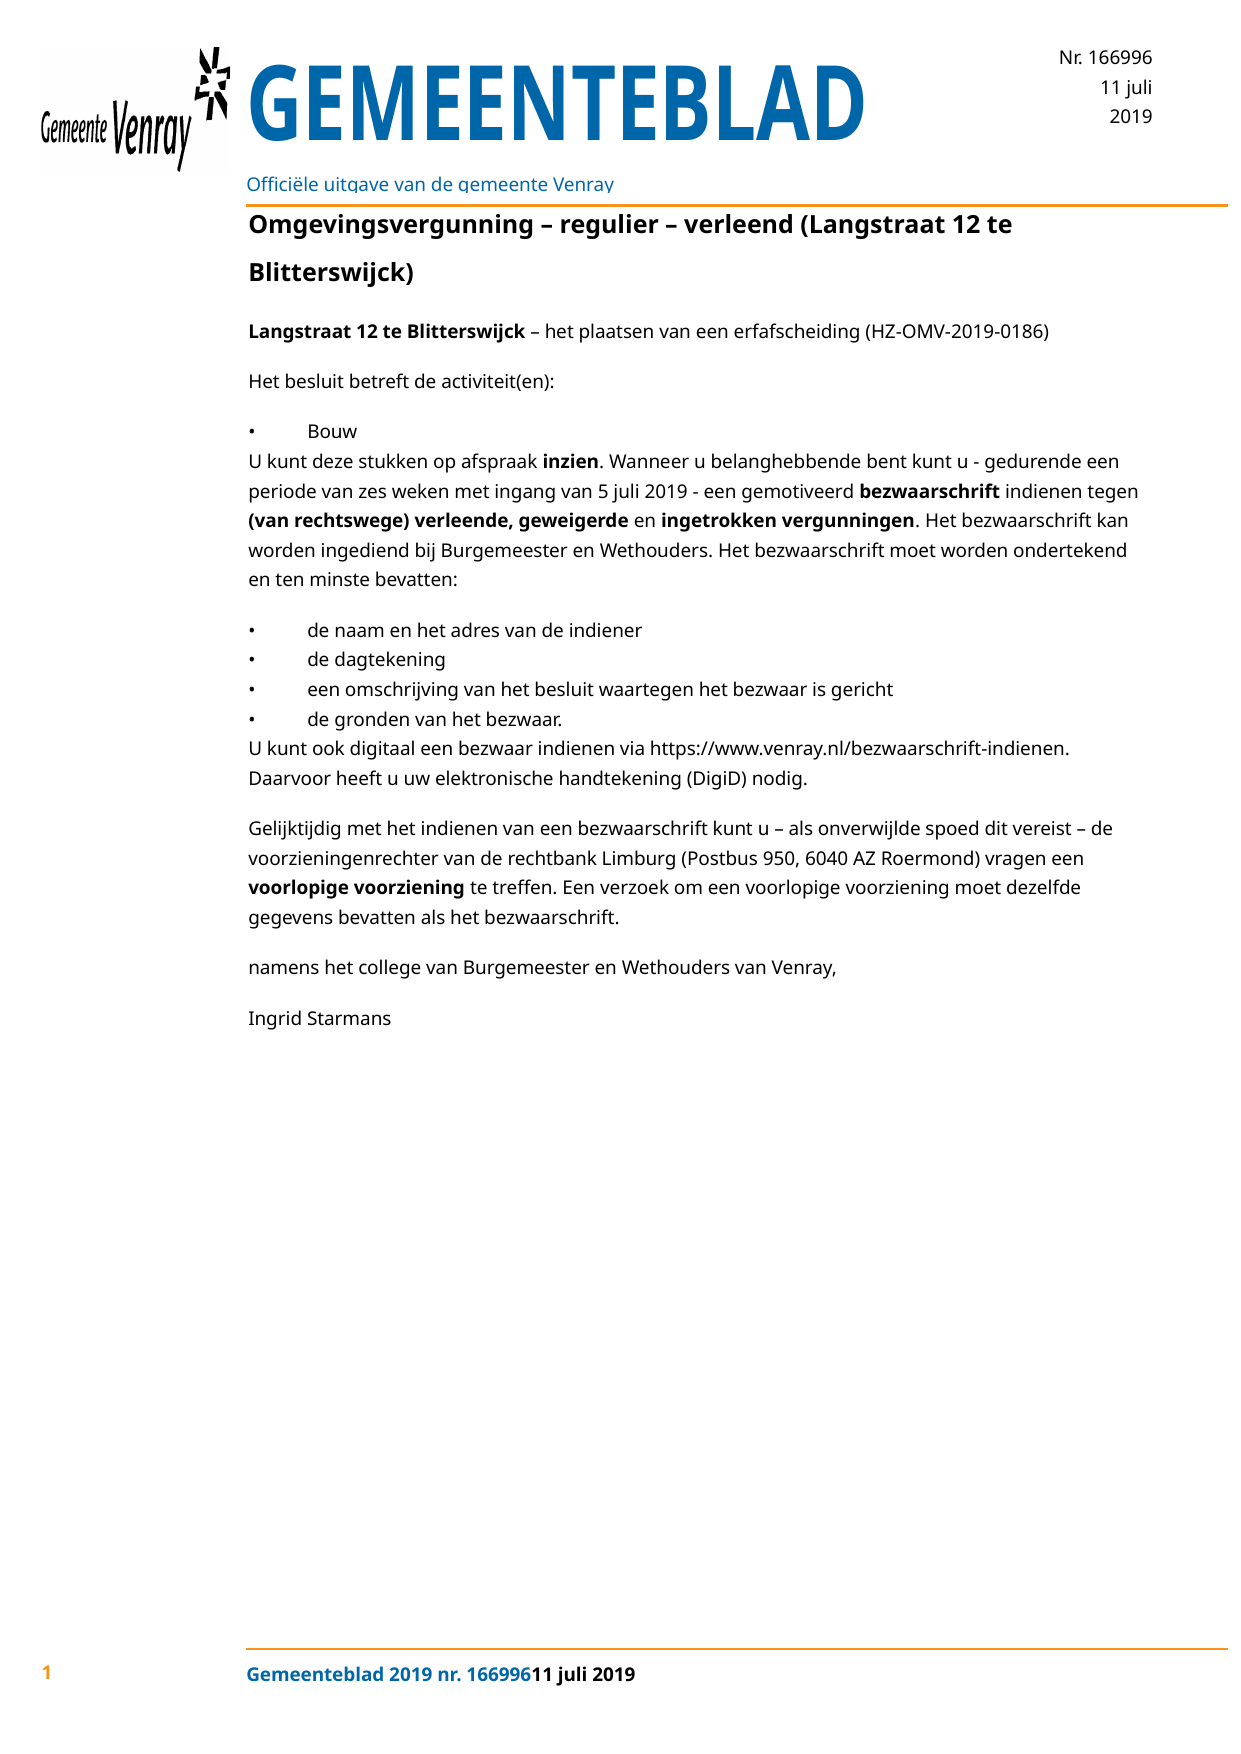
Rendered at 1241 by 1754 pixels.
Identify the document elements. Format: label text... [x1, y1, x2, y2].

text Het besluit betreft de activiteit(en): [248, 368, 1152, 394]
text U kunt deze stukken op afspraak inzien. Wanneer u belanghebbende bent kunt u - gedurende een periode van zes weken met ingang van 5 juli 2019 - een gemotiveerd bezwaarschrift indienen tegen (van rechtswege) verleende, geweigerde en ingetrokken vergunningen. Het bezwaarschrift kan worden ingediend bij Burgemeester en Wethouders. Het bezwaarschrift moet worden ondertekend en ten minste bevatten: [248, 448, 1152, 592]
text Gelijktijdig met het indienen van een bezwaarschrift kunt u – als onverwijlde spoed dit vereist – de voorzieningenrechter van de rechtbank Limburg (Postbus 950, 6040 AZ Roermond) vragen een voorlopige voorziening te treffen. Een verzoek om een voorlopige voorziening moet dezelfde gegevens bevatten als het bezwaarschrift. [248, 815, 1152, 930]
text Langstraat 12 te Blitterswijck – het plaatsen van een erfafscheiding (HZ-OMV-2019-0186) [248, 318, 1152, 344]
list Bouw [248, 419, 1152, 444]
text Omgevingsvergunning – regulier – verleend (Langstraat 12 te Blitterswijck) [248, 207, 1152, 288]
list een omschrijving van het besluit waartegen het bezwaar is gericht [248, 676, 1152, 702]
list de naam en het adres van de indiener [248, 617, 1152, 643]
text namens het college van Burgemeester en Wethouders van Venray, [248, 954, 1152, 980]
list de gronden van het bezwaar. [248, 706, 1152, 732]
picture [41, 47, 231, 172]
text U kunt ook digitaal een bezwaar indienen via https://www.venray.nl/bezwaarschrift-indienen. Daarvoor heeft u uw elektronische handtekening (DigiD) nodig. [248, 735, 1152, 791]
list de dagtekening [248, 647, 1152, 672]
text Ingrid Starmans [248, 1005, 1152, 1031]
